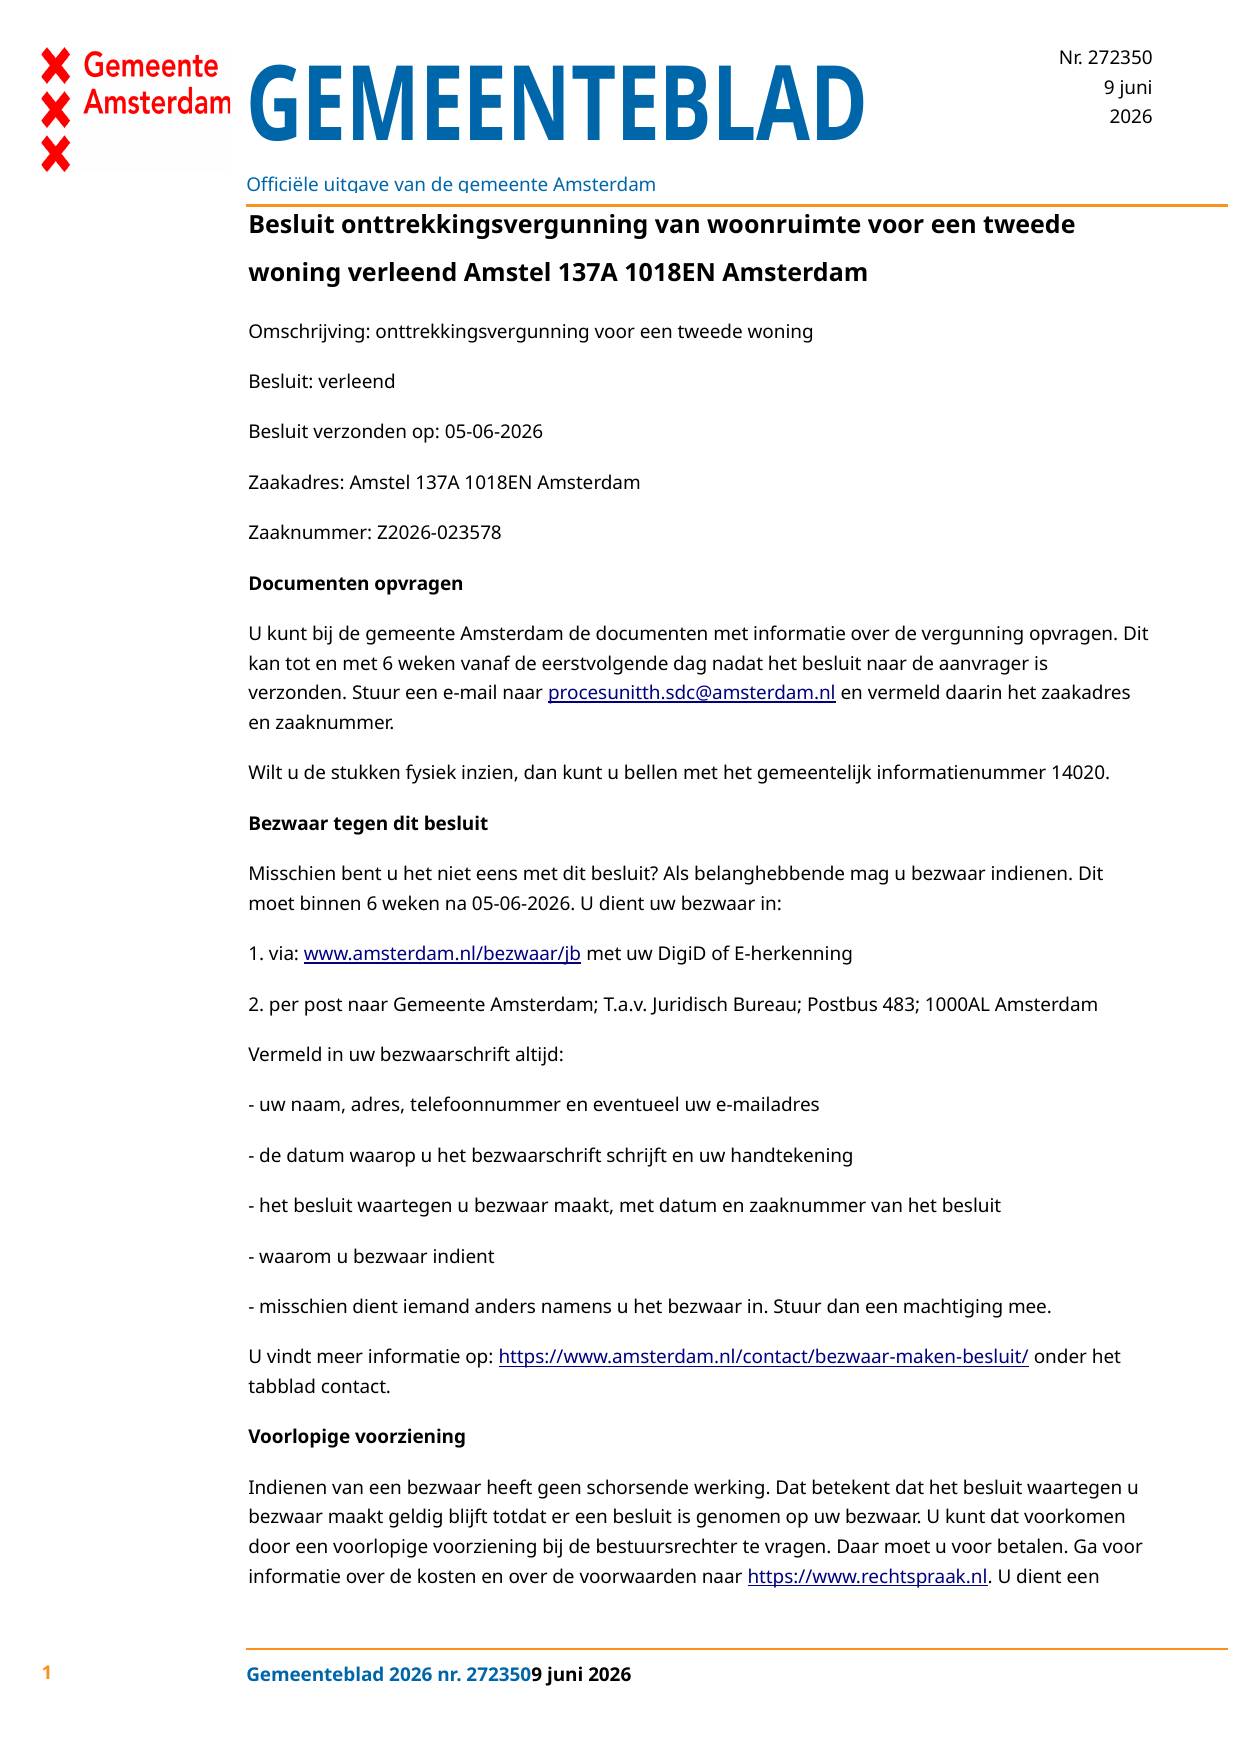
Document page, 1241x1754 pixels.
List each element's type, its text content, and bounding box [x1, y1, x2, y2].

text Documenten opvragen [248, 570, 1152, 596]
text Besluit verzonden op: 05-06-2026 [248, 419, 1152, 444]
picture [41, 47, 231, 172]
text Omschrijving: onttrekkingsvergunning voor een tweede woning [248, 318, 1152, 344]
text - waarom u bezwaar indient [248, 1243, 1152, 1269]
text - het besluit waartegen u bezwaar maakt, met datum en zaaknummer van het besluit [248, 1192, 1152, 1218]
text Vermeld in uw bezwaarschrift altijd: [248, 1041, 1152, 1067]
text Zaakadres: Amstel 137A 1018EN Amsterdam [248, 469, 1152, 495]
text - de datum waarop u het bezwaarschrift schrijft en uw handtekening [248, 1142, 1152, 1168]
text Indienen van een bezwaar heeft geen schorsende werking. Dat betekent dat het besluit waartegen u bezwaar maakt geldig blijft totdat er een besluit is genomen op uw bezwaar. U kunt dat voorkomen door een voorlopige voorziening bij de bestuursrechter te vragen. Daar moet u voor betalen. Ga voor informatie over de kosten en over de voorwaarden naar https://www.rechtspraak.nl. U dient een [248, 1474, 1152, 1589]
text - misschien dient iemand anders namens u het bezwaar in. Stuur dan een machtiging mee. [248, 1293, 1152, 1319]
text U vindt meer informatie op: https://www.amsterdam.nl/contact/bezwaar-maken-besluit/ onder het tabblad contact. [248, 1344, 1152, 1399]
text Besluit onttrekkingsvergunning van woonruimte voor een tweede woning verleend Amstel 137A 1018EN Amsterdam [248, 207, 1152, 288]
text Besluit: verleend [248, 368, 1152, 394]
text Wilt u de stukken fysiek inzien, dan kunt u bellen met het gemeentelijk informatienummer 14020. [248, 759, 1152, 785]
text Misschien bent u het niet eens met dit besluit? Als belanghebbende mag u bezwaar indienen. Dit moet binnen 6 weken na 05-06-2026. U dient uw bezwaar in: [248, 860, 1152, 916]
text 2. per post naar Gemeente Amsterdam; T.a.v. Juridisch Bureau; Postbus 483; 1000AL Amsterdam [248, 991, 1152, 1017]
text Zaaknummer: Z2026-023578 [248, 519, 1152, 545]
text U kunt bij de gemeente Amsterdam de documenten met informatie over de vergunning opvragen. Dit kan tot en met 6 weken vanaf de eerstvolgende dag nadat het besluit naar de aanvrager is verzonden. Stuur een e-mail naar procesunitth.sdc@amsterdam.nl en vermeld daarin het zaakadres en zaaknummer. [248, 620, 1152, 735]
text - uw naam, adres, telefoonnummer en eventueel uw e-mailadres [248, 1092, 1152, 1117]
text 1. via: www.amsterdam.nl/bezwaar/jb met uw DigiD of E-herkenning [248, 940, 1152, 966]
text Voorlopige voorziening [248, 1424, 1152, 1449]
text Bezwaar tegen dit besluit [248, 810, 1152, 836]
